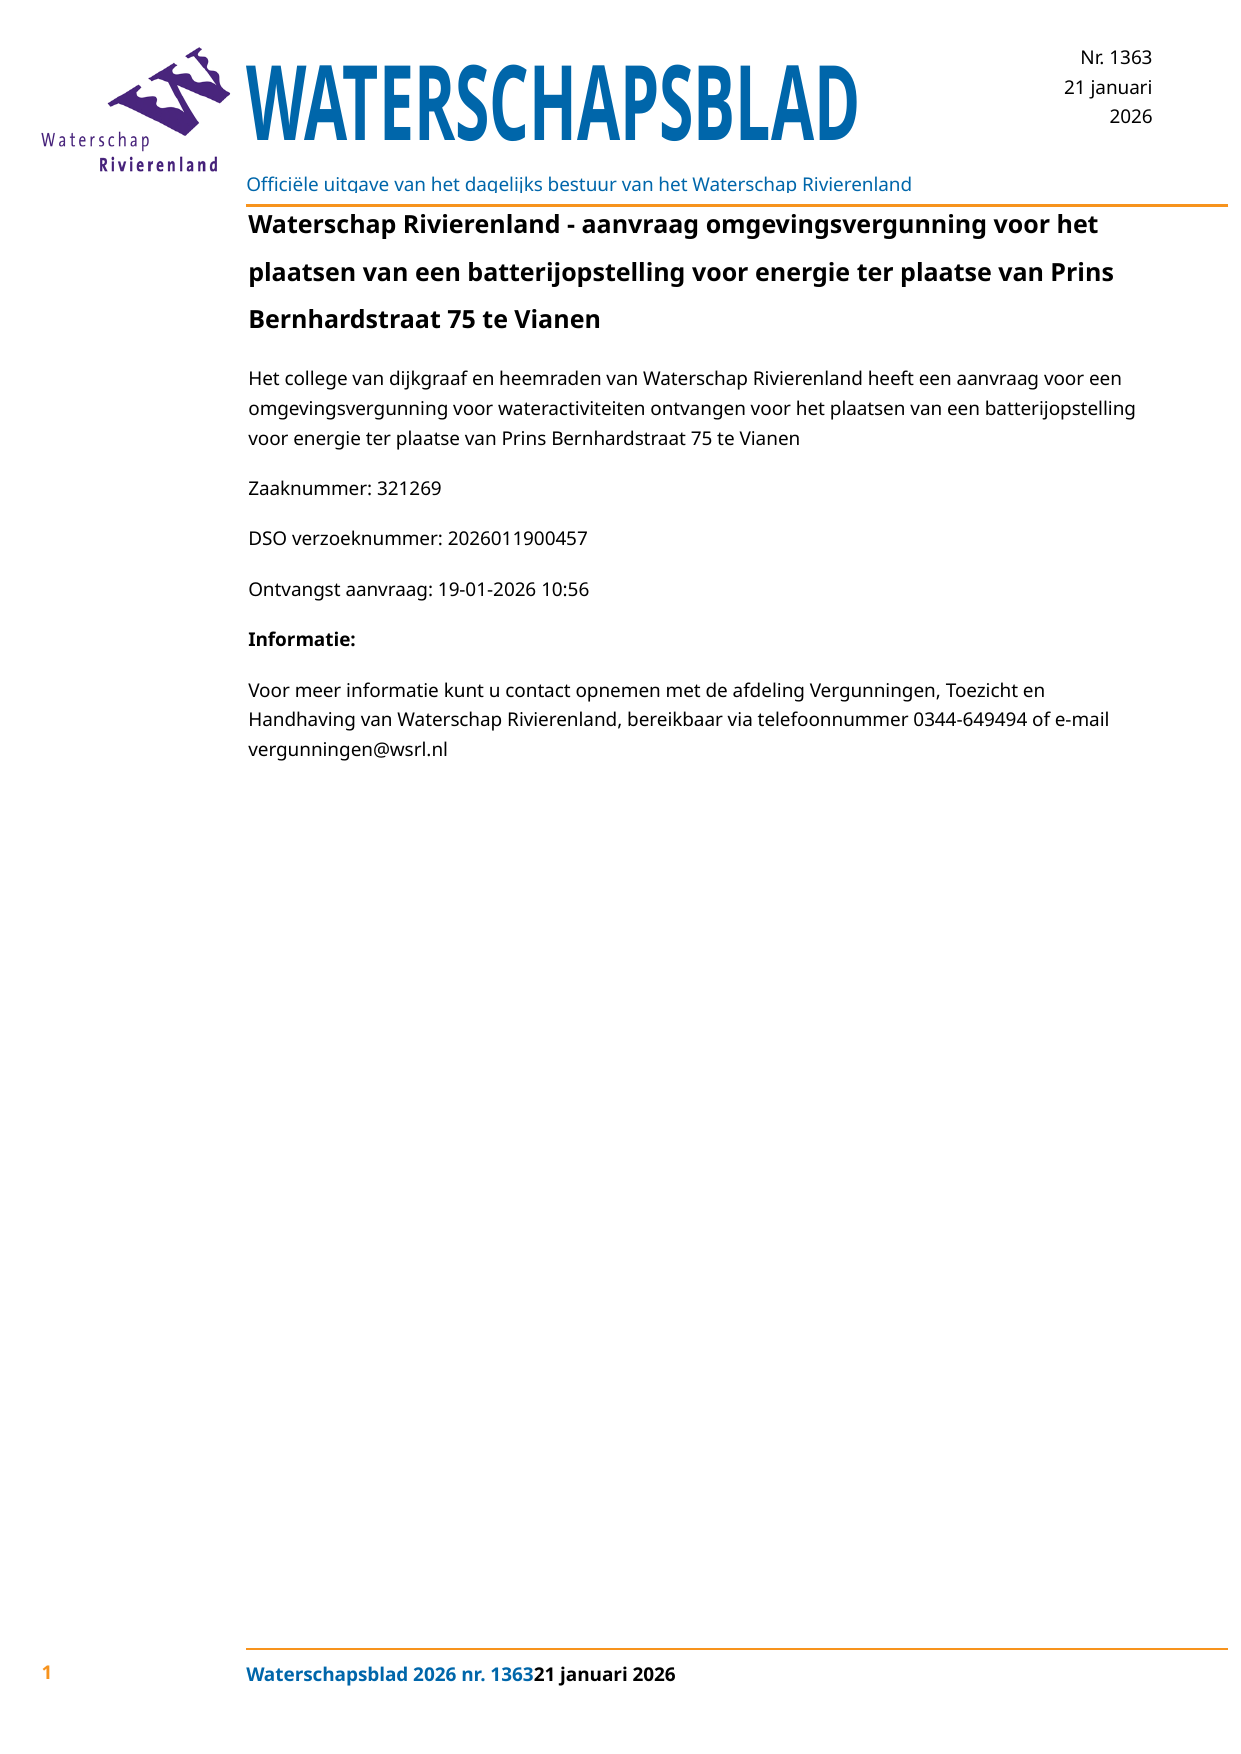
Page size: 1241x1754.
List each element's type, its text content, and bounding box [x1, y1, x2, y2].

text Zaaknummer: 321269 [248, 475, 1152, 501]
text DSO verzoeknummer: 2026011900457 [248, 526, 1152, 551]
text Voor meer informatie kunt u contact opnemen met de afdeling Vergunningen, Toezicht en Handhaving van Waterschap Rivierenland, bereikbaar via telefoonnummer 0344-649494 of e-mail vergunningen@wsrl.nl [248, 677, 1152, 762]
text Het college van dijkgraaf en heemraden van Waterschap Rivierenland heeft een aanvraag voor een omgevingsvergunning voor wateractiviteiten ontvangen voor het plaatsen van een batterijopstelling voor energie ter plaatse van Prins Bernhardstraat 75 te Vianen [248, 366, 1152, 450]
text Informatie: [248, 626, 1152, 652]
text Ontvangst aanvraag: 19-01-2026 10:56 [248, 576, 1152, 602]
text Waterschap Rivierenland - aanvraag omgevingsvergunning voor het plaatsen van een batterijopstelling voor energie ter plaatse van Prins Bernhardstraat 75 te Vianen [248, 207, 1152, 336]
picture [41, 47, 231, 172]
